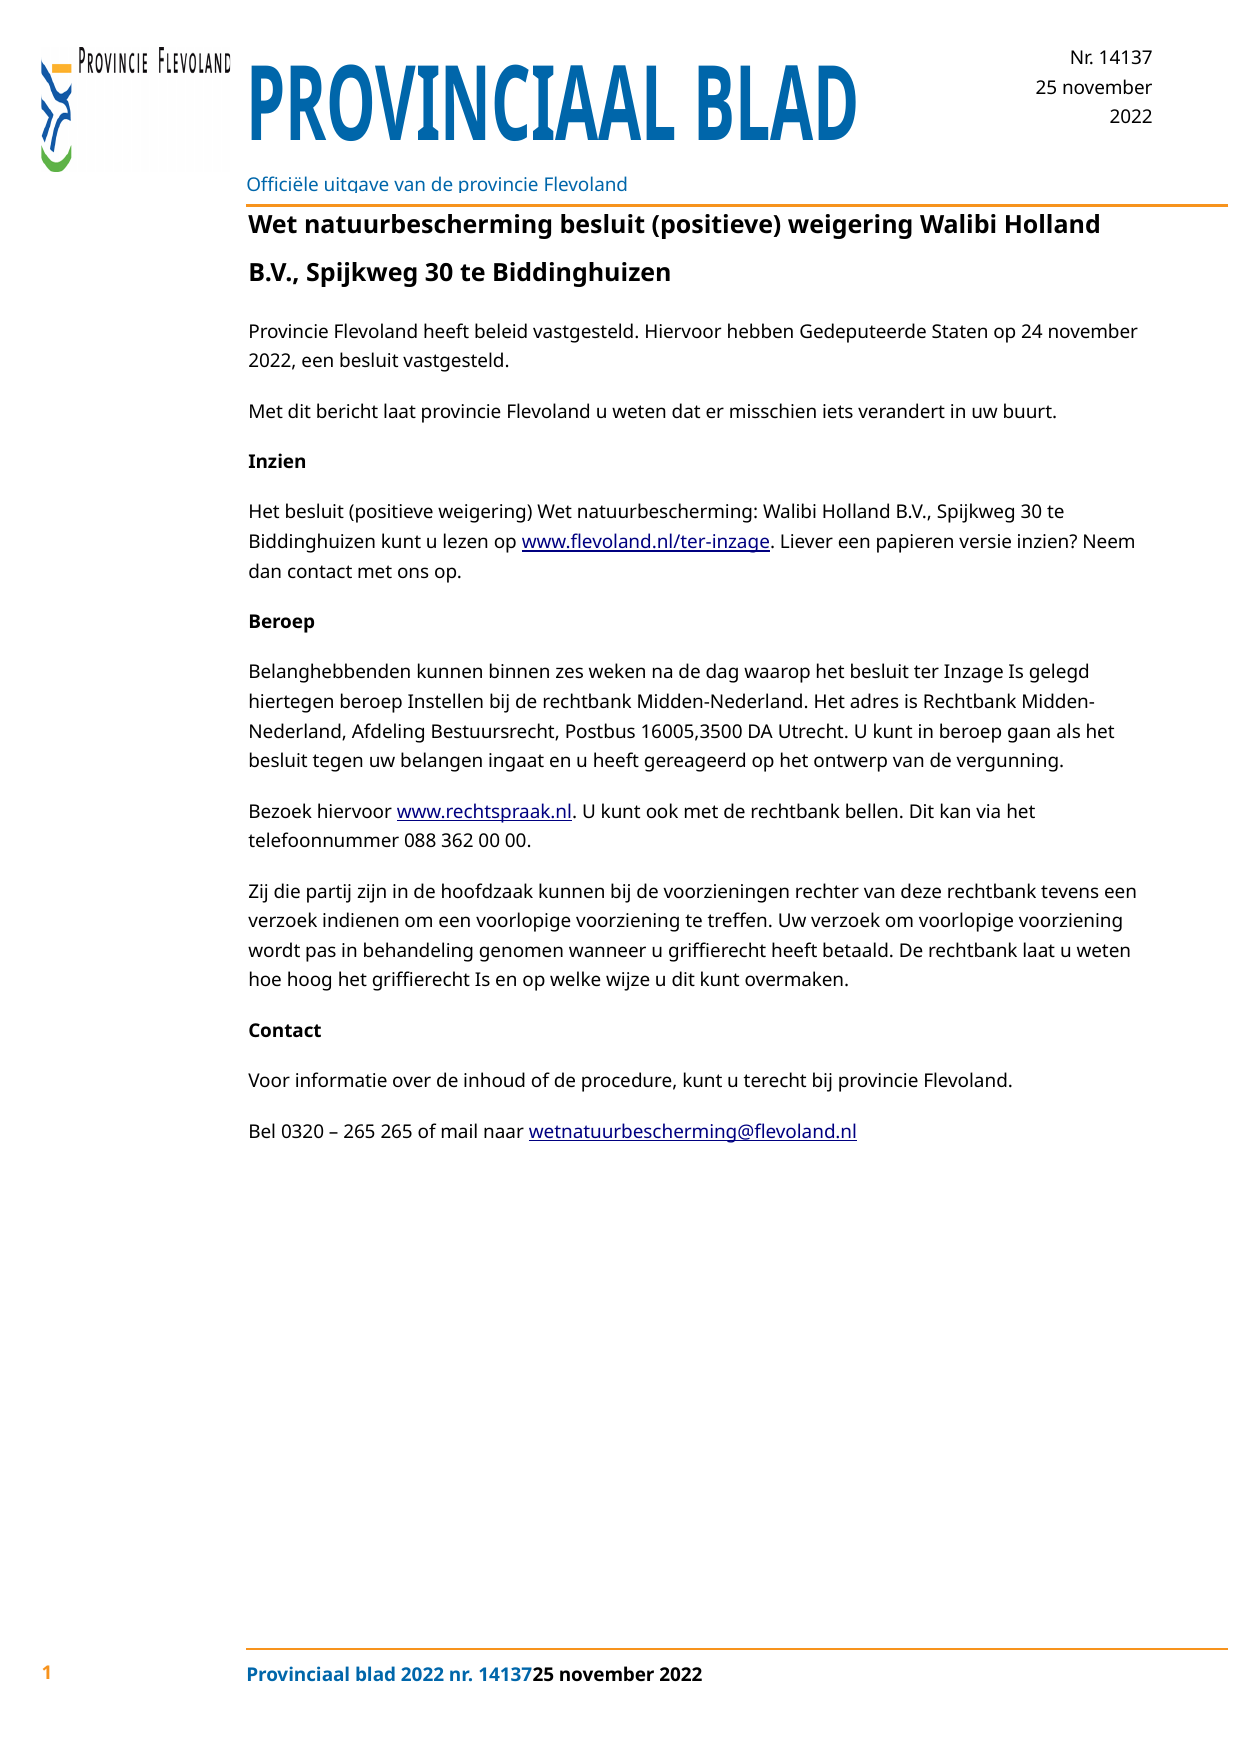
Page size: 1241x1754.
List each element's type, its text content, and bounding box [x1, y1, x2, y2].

text Contact [248, 1017, 1152, 1043]
picture [41, 47, 231, 172]
text Inzien [248, 448, 1152, 474]
text Provincie Flevoland heeft beleid vastgesteld. Hiervoor hebben Gedeputeerde Staten op 24 november 2022, een besluit vastgesteld. [248, 318, 1152, 373]
text Bel 0320 – 265 265 of mail naar wetnatuurbescherming@flevoland.nl [248, 1118, 1152, 1144]
text Zij die partij zijn in de hoofdzaak kunnen bij de voorzieningen rechter van deze rechtbank tevens een verzoek indienen om een voorlopige voorziening te treffen. Uw verzoek om voorlopige voorziening wordt pas in behandeling genomen wanneer u griffierecht heeft betaald. De rechtbank laat u weten hoe hoog het griffierecht Is en op welke wijze u dit kunt overmaken. [248, 878, 1152, 992]
text Het besluit (positieve weigering) Wet natuurbescherming: Walibi Holland B.V., Spijkweg 30 te Biddinghuizen kunt u lezen op www.flevoland.nl/ter-inzage. Liever een papieren versie inzien? Neem dan contact met ons op. [248, 499, 1152, 584]
text Bezoek hiervoor www.rechtspraak.nl. U kunt ook met de rechtbank bellen. Dit kan via het telefoonnummer 088 362 00 00. [248, 798, 1152, 853]
text Belanghebbenden kunnen binnen zes weken na de dag waarop het besluit ter Inzage Is gelegd hiertegen beroep Instellen bij de rechtbank Midden-Nederland. Het adres is Rechtbank Midden-Nederland, Afdeling Bestuursrecht, Postbus 16005,3500 DA Utrecht. U kunt in beroep gaan als het besluit tegen uw belangen ingaat en u heeft gereageerd op het ontwerp van de vergunning. [248, 659, 1152, 773]
text Voor informatie over de inhoud of de procedure, kunt u terecht bij provincie Flevoland. [248, 1067, 1152, 1093]
text Wet natuurbescherming besluit (positieve) weigering Walibi Holland B.V., Spijkweg 30 te Biddinghuizen [248, 207, 1152, 288]
text Beroep [248, 608, 1152, 634]
text Met dit bericht laat provincie Flevoland u weten dat er misschien iets verandert in uw buurt. [248, 398, 1152, 424]
